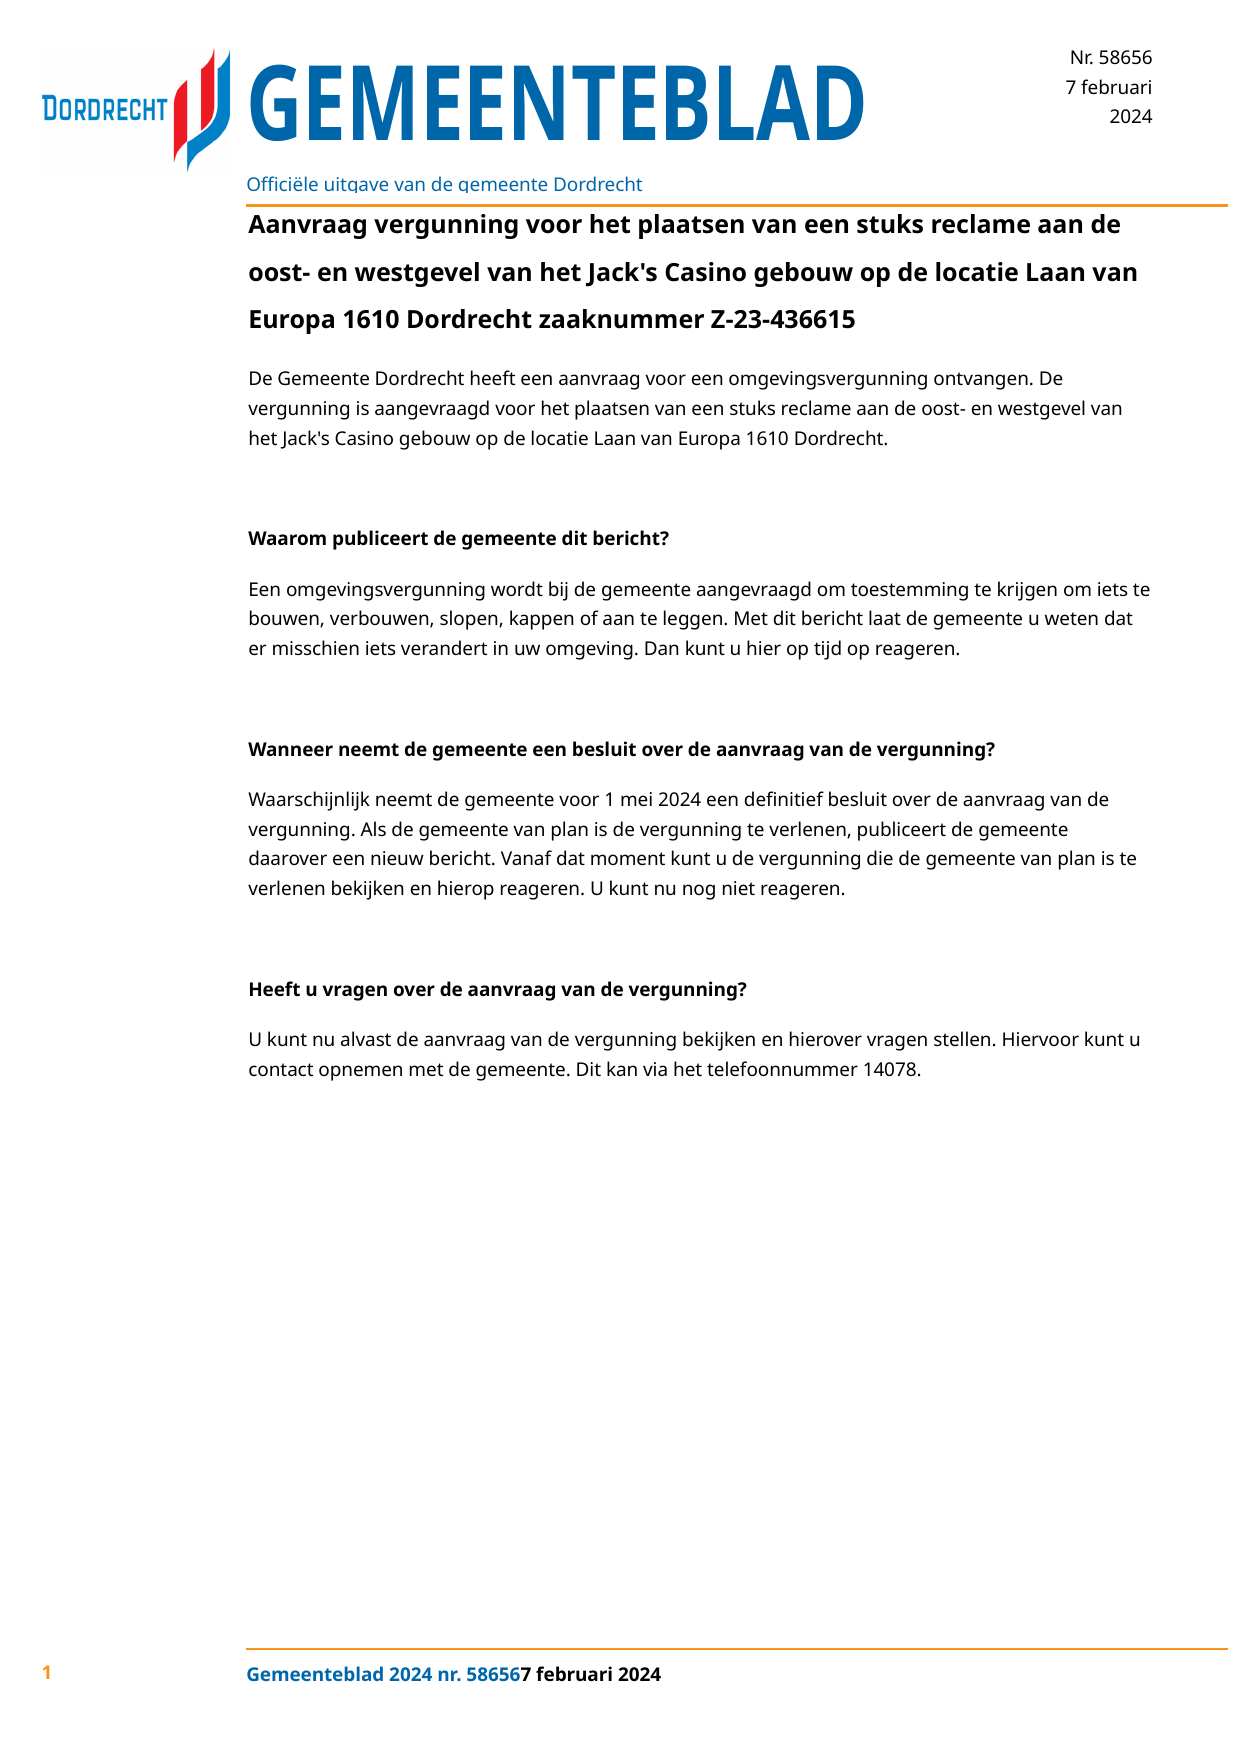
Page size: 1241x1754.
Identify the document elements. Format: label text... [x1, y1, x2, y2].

text Heeft u vragen over de aanvraag van de vergunning? [248, 976, 1152, 1002]
text Een omgevingsvergunning wordt bij de gemeente aangevraagd om toestemming te krijgen om iets te bouwen, verbouwen, slopen, kappen of aan te leggen. Met dit bericht laat de gemeente u weten dat er misschien iets verandert in uw omgeving. Dan kunt u hier op tijd op reageren. [248, 576, 1152, 661]
text Waarschijnlijk neemt de gemeente voor 1 mei 2024 een definitief besluit over de aanvraag van de vergunning. Als de gemeente van plan is de vergunning te verlenen, publiceert de gemeente daarover een nieuw bericht. Vanaf dat moment kunt u de vergunning die de gemeente van plan is te verlenen bekijken en hierop reageren. U kunt nu nog niet reageren. [248, 786, 1152, 901]
text Aanvraag vergunning voor het plaatsen van een stuks reclame aan de oost- en westgevel van het Jack's Casino gebouw op de locatie Laan van Europa 1610 Dordrecht zaaknummer Z-23-436615 [248, 207, 1152, 336]
text Wanneer neemt de gemeente een besluit over de aanvraag van de vergunning? [248, 736, 1152, 762]
text U kunt nu alvast de aanvraag van de vergunning bekijken en hierover vragen stellen. Hiervoor kunt u contact opnemen met de gemeente. Dit kan via het telefoonnummer 14078. [248, 1026, 1152, 1082]
text De Gemeente Dordrecht heeft een aanvraag voor een omgevingsvergunning ontvangen. De vergunning is aangevraagd voor het plaatsen van een stuks reclame aan de oost- en westgevel van het Jack's Casino gebouw op de locatie Laan van Europa 1610 Dordrecht. [248, 366, 1152, 450]
text Waarom publiceert de gemeente dit bericht? [248, 526, 1152, 551]
picture [41, 47, 231, 172]
